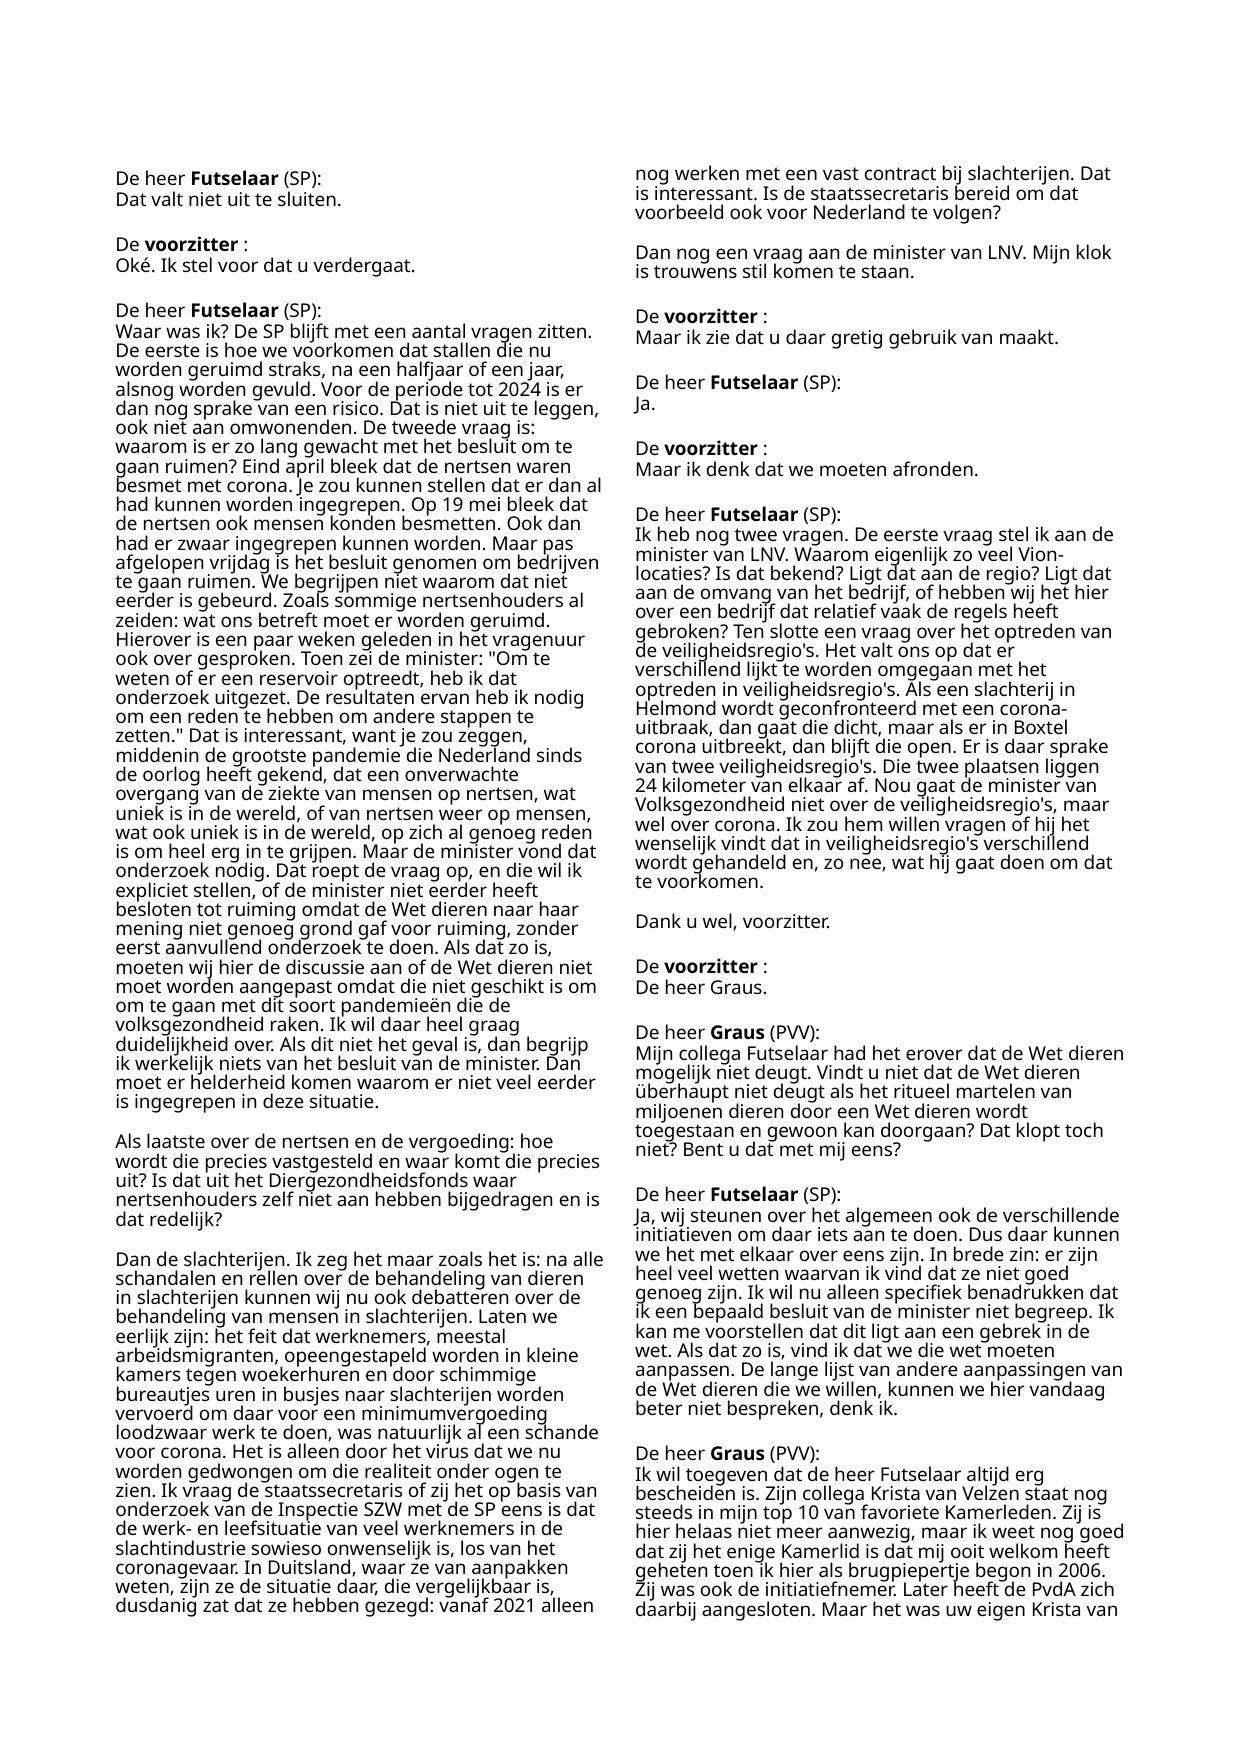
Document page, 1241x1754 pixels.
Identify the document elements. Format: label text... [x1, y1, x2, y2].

text Ja, wij steunen over het algemeen ook de verschillende initiatieven om daar iets aan te doen. Dus daar kunnen we het met elkaar over eens zijn. In brede zin: er zijn heel veel wetten waarvan ik vind dat ze niet goed genoeg zijn. Ik wil nu alleen specifiek benadrukken dat ik een bepaald besluit van de minister niet begreep. Ik kan me voorstellen dat dit ligt aan een gebrek in de wet. Als dat zo is, vind ik dat we die wet moeten aanpassen. De lange lijst van andere aanpassingen van de Wet dieren die we willen, kunnen we hier vandaag beter niet bespreken, denk ik. [635, 1207, 1125, 1419]
text Dank u wel, voorzitter. [635, 913, 1125, 933]
text De heer Futselaar (SP): [635, 1181, 1125, 1207]
text Dat valt niet uit te sluiten. [115, 191, 605, 210]
text Ik wil toegeven dat de heer Futselaar altijd erg bescheiden is. Zijn collega Krista van Velzen staat nog steeds in mijn top 10 van favoriete Kamerleden. Zij is hier helaas niet meer aanwezig, maar ik weet nog goed dat zij het enige Kamerlid is dat mij ooit welkom heeft geheten toen ik hier als brugpiepertje begon in 2006. Zij was ook de initiatiefnemer. Later heeft de PvdA zich daarbij aangesloten. Maar het was uw eigen Krista van [635, 1466, 1125, 1620]
text De heer Futselaar (SP): [115, 297, 605, 323]
text De heer Futselaar (SP): [635, 369, 1125, 395]
text De voorzitter : [635, 953, 1125, 979]
text Dan de slachterijen. Ik zeg het maar zoals het is: na alle schandalen en rellen over de behandeling van dieren in slachterijen kunnen wij nu ook debatteren over de behandeling van mensen in slachterijen. Laten we eerlijk zijn: het feit dat werknemers, meestal arbeidsmigranten, opeengestapeld worden in kleine kamers tegen woekerhuren en door schimmige bureautjes uren in busjes naar slachterijen worden vervoerd om daar voor een minimumvergoeding loodzwaar werk te doen, was natuurlijk al een schande voor corona. Het is alleen door het virus dat we nu worden gedwongen om die realiteit onder ogen te zien. Ik vraag de staatssecretaris of zij het op basis van onderzoek van de Inspectie SZW met de SP eens is dat de werk- en leefsituatie van veel werknemers in de slachtindustrie sowieso onwenselijk is, los van het coronagevaar. In Duitsland, waar ze van aanpakken weten, zijn ze de situatie daar, die vergelijkbaar is, dusdanig zat dat ze hebben gezegd: vanaf 2021 alleen [115, 1251, 605, 1617]
text Dan nog een vraag aan de minister van LNV. Mijn klok is trouwens stil komen te staan. [635, 244, 1125, 282]
text De heer Futselaar (SP): [115, 165, 605, 191]
text Maar ik denk dat we moeten afronden. [635, 461, 1125, 480]
text nog werken met een vast contract bij slachterijen. Dat is interessant. Is de staatssecretaris bereid om dat voorbeeld ook voor Nederland te volgen? [635, 165, 1125, 223]
text Maar ik zie dat u daar gretig gebruik van maakt. [635, 329, 1125, 348]
text De heer Futselaar (SP): [635, 501, 1125, 526]
text De voorzitter : [115, 231, 605, 257]
text Ja. [635, 395, 1125, 414]
text Waar was ik? De SP blijft met een aantal vragen zitten. De eerste is hoe we voorkomen dat stallen die nu worden geruimd straks, na een halfjaar of een jaar, alsnog worden gevuld. Voor de periode tot 2024 is er dan nog sprake van een risico. Dat is niet uit te leggen, ook niet aan omwonenden. De tweede vraag is: waarom is er zo lang gewacht met het besluit om te gaan ruimen? Eind april bleek dat de nertsen waren besmet met corona. Je zou kunnen stellen dat er dan al had kunnen worden ingegrepen. Op 19 mei bleek dat de nertsen ook mensen konden besmetten. Ook dan had er zwaar ingegrepen kunnen worden. Maar pas afgelopen vrijdag is het besluit genomen om bedrijven te gaan ruimen. We begrijpen niet waarom dat niet eerder is gebeurd. Zoals sommige nertsenhouders al zeiden: wat ons betreft moet er worden geruimd. Hierover is een paar weken geleden in het vragenuur ook over gesproken. Toen zei de minister: "Om te weten of er een reservoir optreedt, heb ik dat onderzoek uitgezet. De resultaten ervan heb ik nodig om een reden te hebben om andere stappen te zetten." Dat is interessant, want je zou zeggen, middenin de grootste pandemie die Nederland sinds de oorlog heeft gekend, dat een onverwachte overgang van de ziekte van mensen op nertsen, wat uniek is in de wereld, of van nertsen weer op mensen, wat ook uniek is in de wereld, op zich al genoeg reden is om heel erg in te grijpen. Maar de minister vond dat onderzoek nodig. Dat roept de vraag op, en die wil ik expliciet stellen, of de minister niet eerder heeft besloten tot ruiming omdat de Wet dieren naar haar mening niet genoeg grond gaf voor ruiming, zonder eerst aanvullend onderzoek te doen. Als dat zo is, moeten wij hier de discussie aan of de Wet dieren niet moet worden aangepast omdat die niet geschikt is om om te gaan met dit soort pandemieën die de volksgezondheid raken. Ik wil daar heel graag duidelijkheid over. Als dit niet het geval is, dan begrijp ik werkelijk niets van het besluit van de minister. Dan moet er helderheid komen waarom er niet veel eerder is ingegrepen in deze situatie. [115, 323, 605, 1113]
text De voorzitter : [635, 435, 1125, 461]
text Als laatste over de nertsen en de vergoeding: hoe wordt die precies vastgesteld en waar komt die precies uit? Is dat uit het Diergezondheidsfonds waar nertsenhouders zelf niet aan hebben bijgedragen en is dat redelijk? [115, 1133, 605, 1230]
text Oké. Ik stel voor dat u verdergaat. [115, 257, 605, 276]
text De heer Graus. [635, 979, 1125, 998]
text Ik heb nog twee vragen. De eerste vraag stel ik aan de minister van LNV. Waarom eigenlijk zo veel Vion-locaties? Is dat bekend? Ligt dat aan de regio? Ligt dat aan de omvang van het bedrijf, of hebben wij het hier over een bedrijf dat relatief vaak de regels heeft gebroken? Ten slotte een vraag over het optreden van de veiligheidsregio's. Het valt ons op dat er verschillend lijkt te worden omgegaan met het optreden in veiligheidsregio's. Als een slachterij in Helmond wordt geconfronteerd met een corona-uitbraak, dan gaat die dicht, maar als er in Boxtel corona uitbreekt, dan blijft die open. Er is daar sprake van twee veiligheidsregio's. Die twee plaatsen liggen 24 kilometer van elkaar af. Nou gaat de minister van Volksgezondheid niet over de veiligheidsregio's, maar wel over corona. Ik zou hem willen vragen of hij het wenselijk vindt dat in veiligheidsregio's verschillend wordt gehandeld en, zo nee, wat hij gaat doen om dat te voorkomen. [635, 526, 1125, 893]
text De voorzitter : [635, 303, 1125, 329]
text De heer Graus (PVV): [635, 1440, 1125, 1466]
text De heer Graus (PVV): [635, 1019, 1125, 1045]
text Mijn collega Futselaar had het erover dat de Wet dieren mogelijk niet deugt. Vindt u niet dat de Wet dieren überhaupt niet deugt als het ritueel martelen van miljoenen dieren door een Wet dieren wordt toegestaan en gewoon kan doorgaan? Dat klopt toch niet? Bent u dat met mij eens? [635, 1045, 1125, 1161]
